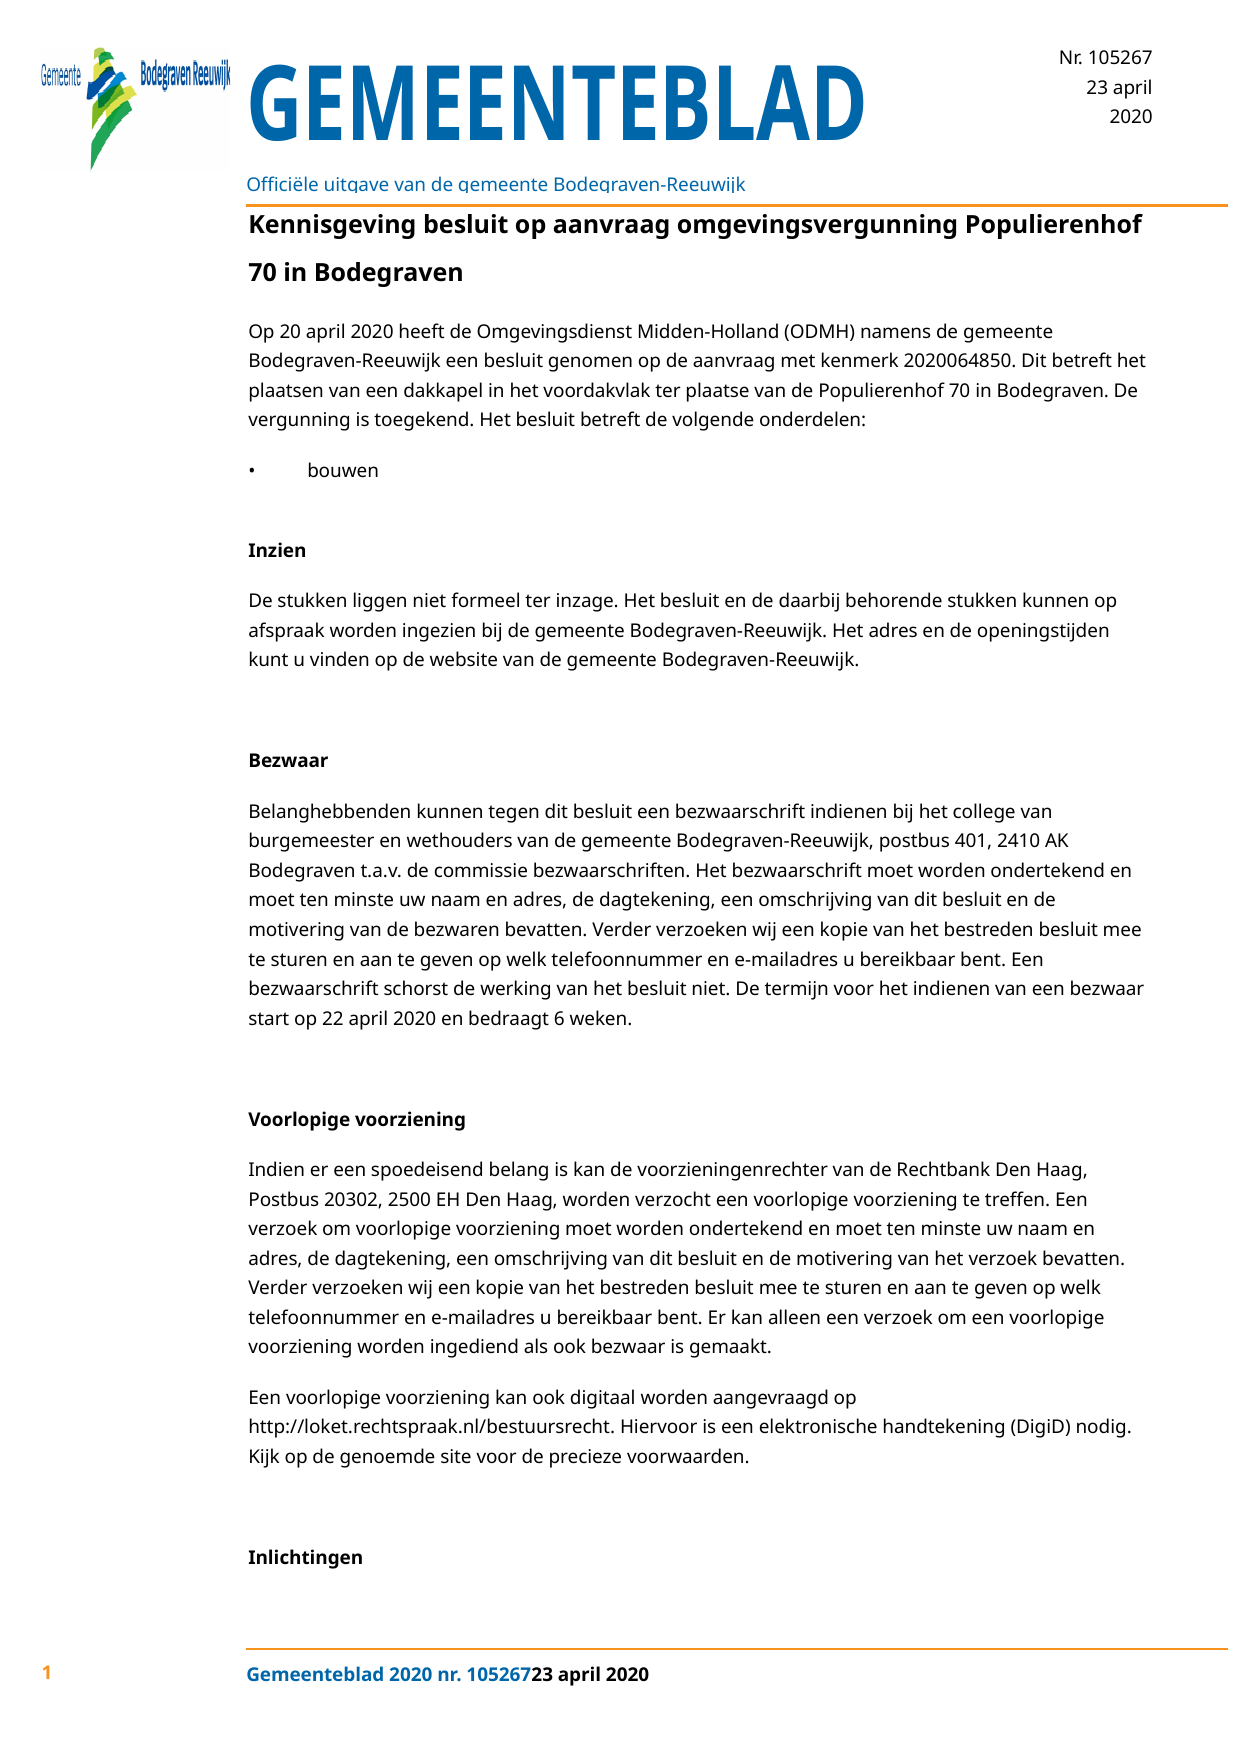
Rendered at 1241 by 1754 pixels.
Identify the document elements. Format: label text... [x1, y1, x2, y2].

text Een voorlopige voorziening kan ook digitaal worden aangevraagd op http://loket.rechtspraak.nl/bestuursrecht. Hiervoor is een elektronische handtekening (DigiD) nodig. Kijk op de genoemde site voor de precieze voorwaarden. [248, 1384, 1152, 1469]
text Belanghebbenden kunnen tegen dit besluit een bezwaarschrift indienen bij het college van burgemeester en wethouders van de gemeente Bodegraven-Reeuwijk, postbus 401, 2410 AK Bodegraven t.a.v. de commissie bezwaarschriften. Het bezwaarschrift moet worden ondertekend en moet ten minste uw naam en adres, de dagtekening, een omschrijving van dit besluit en de motivering van de bezwaren bevatten. Verder verzoeken wij een kopie van het bestreden besluit mee te sturen en aan te geven op welk telefoonnummer en e-mailadres u bereikbaar bent. Een bezwaarschrift schorst de werking van het besluit niet. De termijn voor het indienen van een bezwaar start op 22 april 2020 en bedraagt 6 weken. [248, 798, 1152, 1031]
text Voorlopige voorziening [248, 1106, 1152, 1132]
text De stukken liggen niet formeel ter inzage. Het besluit en de daarbij behorende stukken kunnen op afspraak worden ingezien bij de gemeente Bodegraven-Reeuwijk. Het adres en de openingstijden kunt u vinden op de website van de gemeente Bodegraven-Reeuwijk. [248, 587, 1152, 672]
text Inlichtingen [248, 1544, 1152, 1570]
list bouwen [248, 457, 1152, 483]
text Indien er een spoedeisend belang is kan de voorzieningenrechter van de Rechtbank Den Haag, Postbus 20302, 2500 EH Den Haag, worden verzocht een voorlopige voorziening te treffen. Een verzoek om voorlopige voorziening moet worden ondertekend en moet ten minste uw naam en adres, de dagtekening, een omschrijving van dit besluit en de motivering van het verzoek bevatten. Verder verzoeken wij een kopie van het bestreden besluit mee te sturen en aan te geven op welk telefoonnummer en e-mailadres u bereikbaar bent. Er kan alleen een verzoek om een voorlopige voorziening worden ingediend als ook bezwaar is gemaakt. [248, 1156, 1152, 1359]
text Inzien [248, 537, 1152, 563]
text Bezwaar [248, 747, 1152, 773]
text Kennisgeving besluit op aanvraag omgevingsvergunning Populierenhof 70 in Bodegraven [248, 207, 1152, 288]
picture [41, 47, 231, 172]
text Op 20 april 2020 heeft de Omgevingsdienst Midden-Holland (ODMH) namens de gemeente Bodegraven-Reeuwijk een besluit genomen op de aanvraag met kenmerk 2020064850. Dit betreft het plaatsen van een dakkapel in het voordakvlak ter plaatse van de Populierenhof 70 in Bodegraven. De vergunning is toegekend. Het besluit betreft de volgende onderdelen: [248, 318, 1152, 432]
